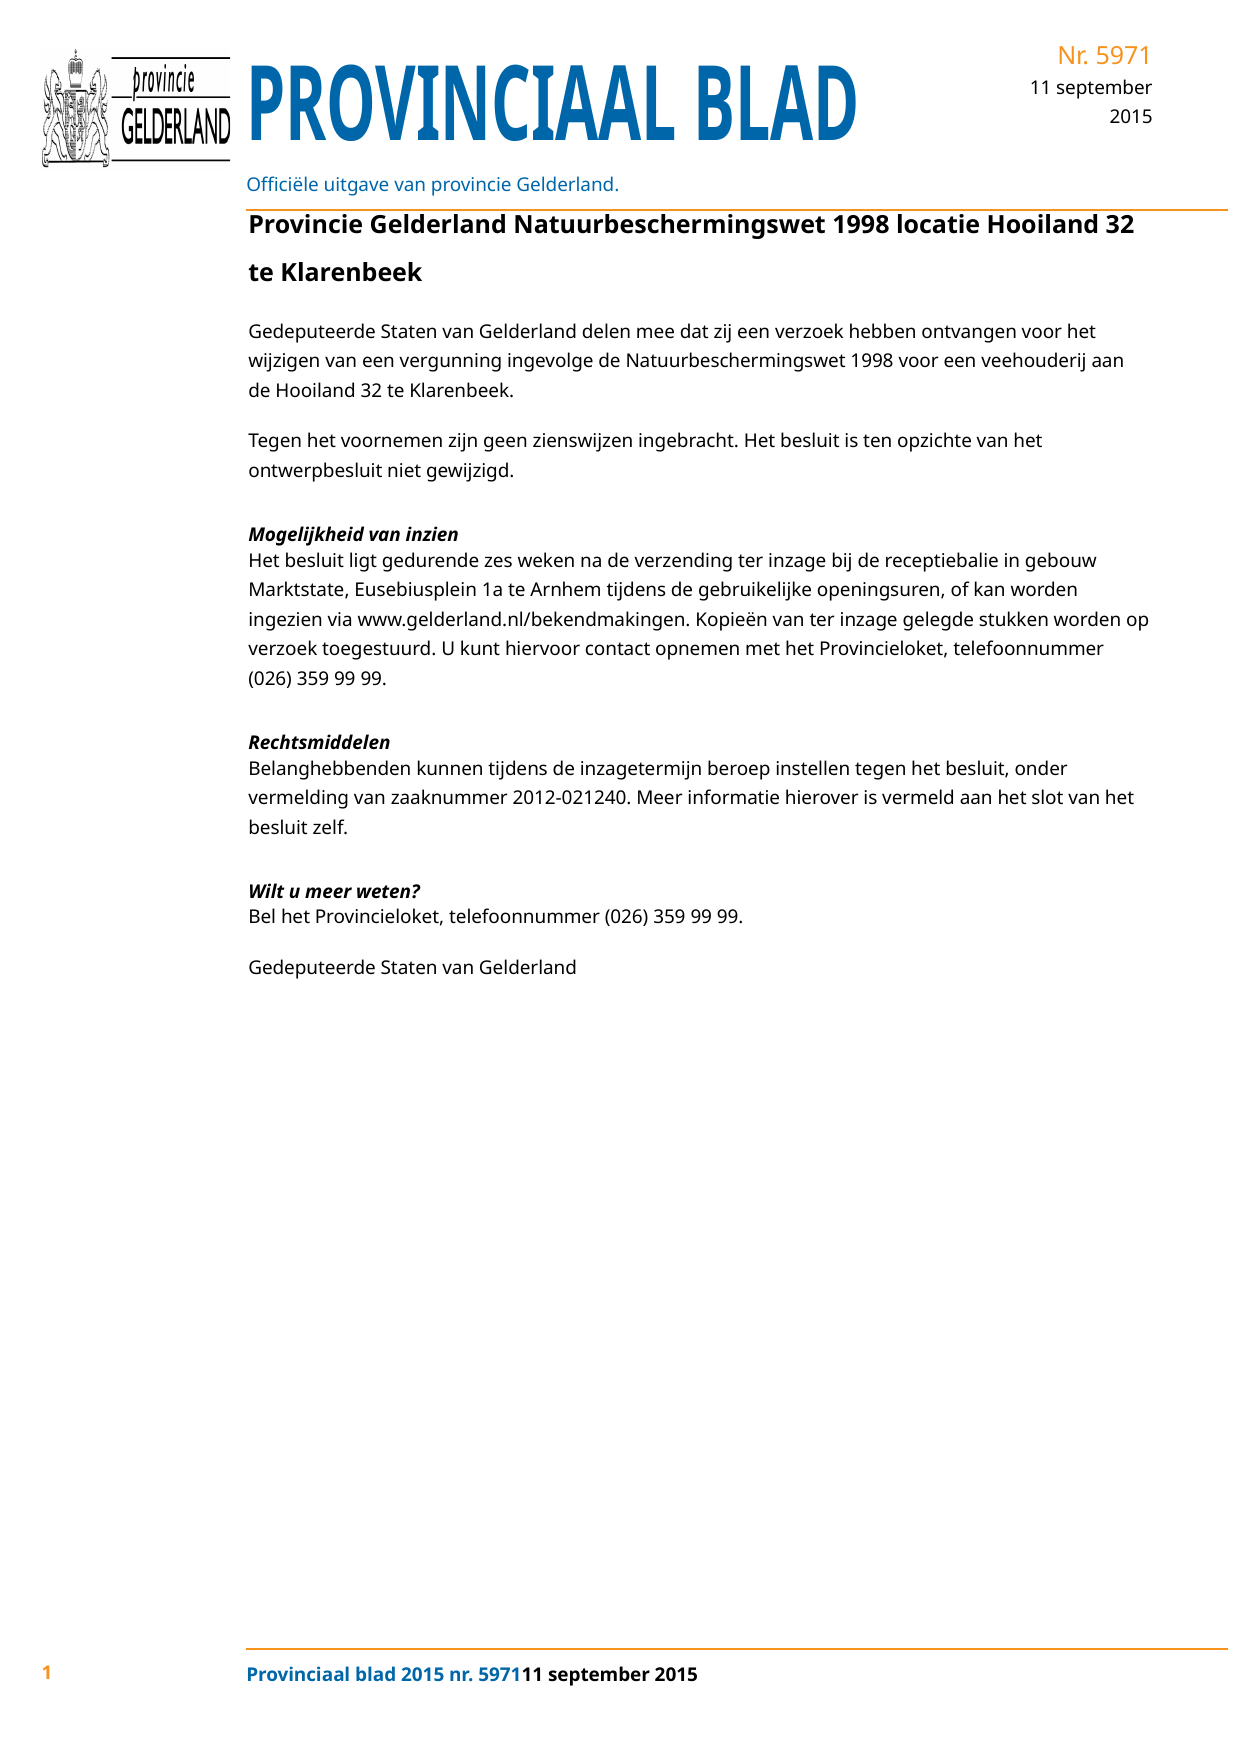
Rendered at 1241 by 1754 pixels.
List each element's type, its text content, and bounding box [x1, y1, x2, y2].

text Belanghebbenden kunnen tijdens de inzagetermijn beroep instellen tegen het besluit, onder vermelding van zaaknummer 2012-021240. Meer informatie hierover is vermeld aan het slot van het besluit zelf. [248, 755, 1152, 840]
text Het besluit ligt gedurende zes weken na de verzending ter inzage bij de receptiebalie in gebouw Marktstate, Eusebiusplein 1a te Arnhem tijdens de gebruikelijke openingsuren, of kan worden ingezien via www.gelderland.nl/bekendmakingen. Kopieën van ter inzage gelegde stukken worden op verzoek toegestuurd. U kunt hiervoor contact opnemen met het Provincieloket, telefoonnummer (026) 359 99 99. [248, 547, 1152, 691]
picture [41, 47, 231, 172]
text Gedeputeerde Staten van Gelderland delen mee dat zij een verzoek hebben ontvangen voor het wijzigen van een vergunning ingevolge de Natuurbeschermingswet 1998 voor een veehouderij aan de Hooiland 32 te Klarenbeek. [248, 318, 1152, 403]
text Mogelijkheid van inzien [248, 521, 1152, 547]
text Tegen het voornemen zijn geen zienswijzen ingebracht. Het besluit is ten opzichte van het ontwerpbesluit niet gewijzigd. [248, 427, 1152, 483]
text Gedeputeerde Staten van Gelderland [248, 954, 1152, 980]
text Rechtsmiddelen [248, 729, 1152, 755]
text Bel het Provincieloket, telefoonnummer (026) 359 99 99. [248, 904, 1152, 929]
text Wilt u meer weten? [248, 878, 1152, 904]
text Provincie Gelderland Natuurbeschermingswet 1998 locatie Hooiland 32 te Klarenbeek [248, 211, 1152, 288]
